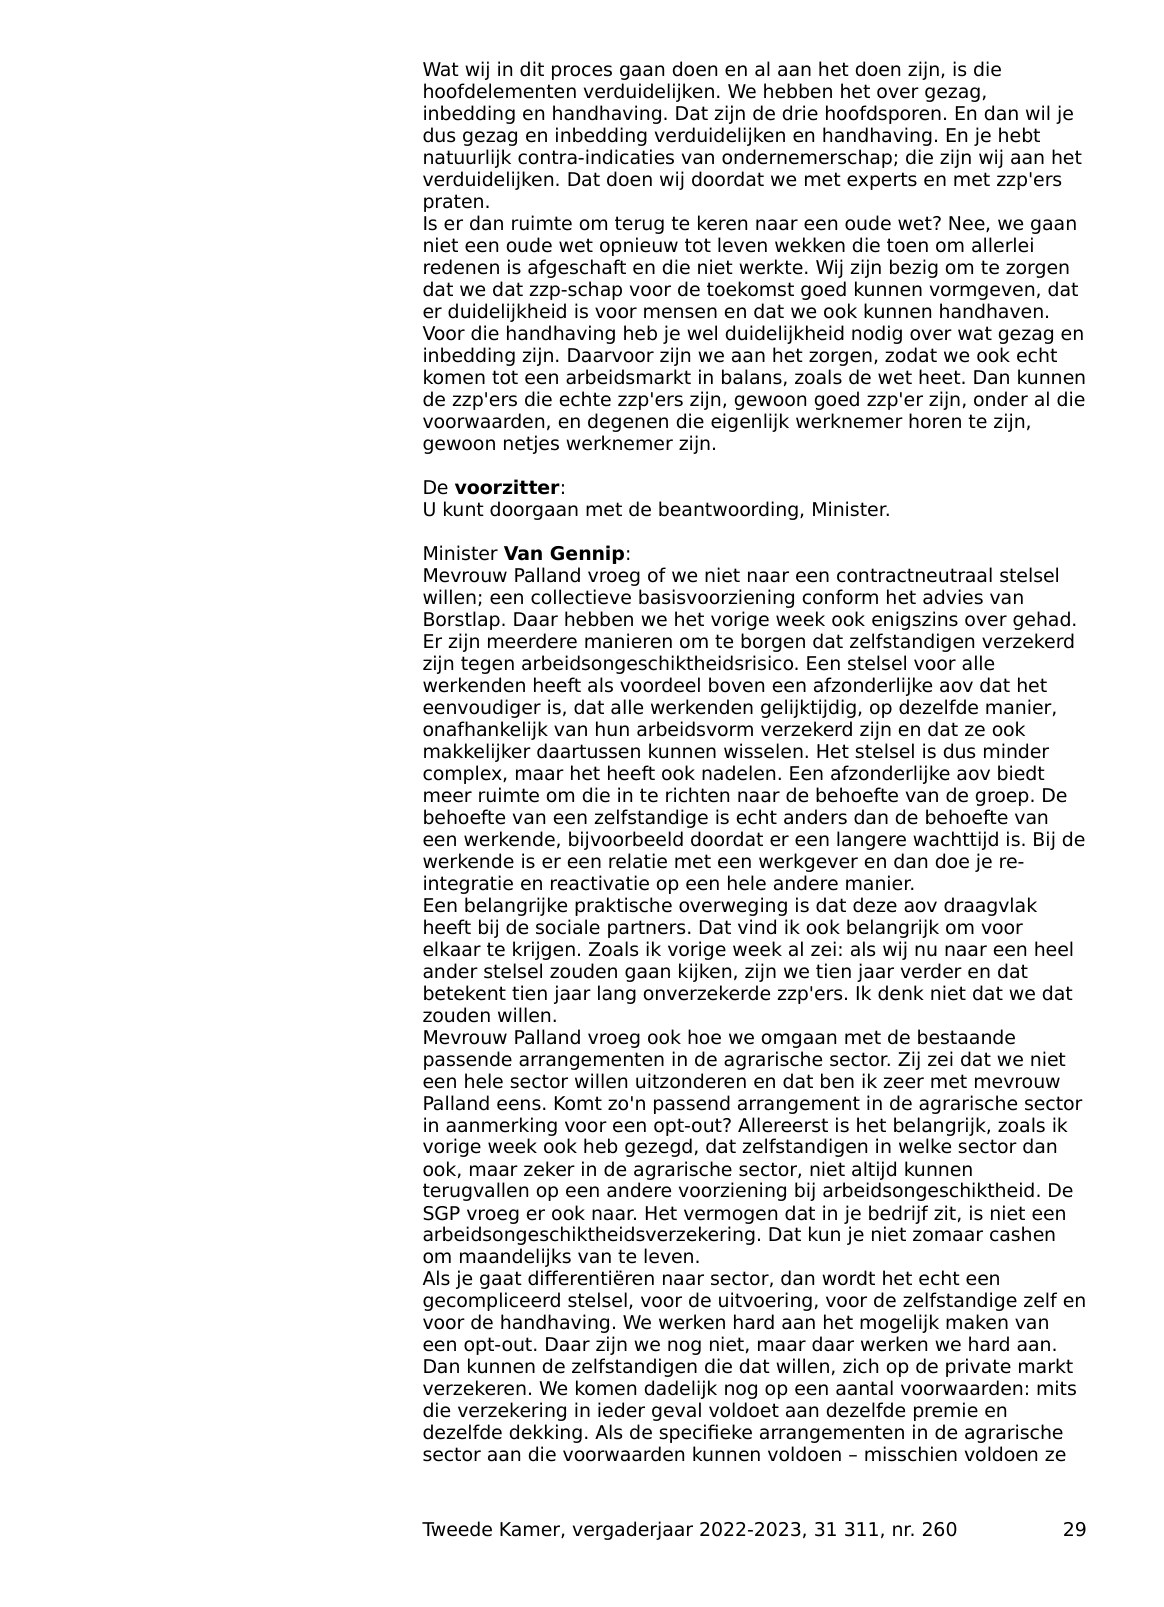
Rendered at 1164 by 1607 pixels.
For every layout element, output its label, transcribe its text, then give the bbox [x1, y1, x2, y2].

text Wat wij in dit proces gaan doen en al aan het doen zijn, is die hoofdelementen verduidelijken. We hebben het over gezag, inbedding en handhaving. Dat zijn de drie hoofdsporen. En dan wil je dus gezag en inbedding verduidelijken en handhaving. En je hebt natuurlijk contra-indicaties van ondernemerschap; die zijn wij aan het verduidelijken. Dat doen wij doordat we met experts en met zzp'ers praten. [422, 59, 1087, 213]
text Als je gaat differentiëren naar sector, dan wordt het echt een gecompliceerd stelsel, voor de uitvoering, voor de zelfstandige zelf en voor de handhaving. We werken hard aan het mogelijk maken van een opt-out. Daar zijn we nog niet, maar daar werken we hard aan. Dan kunnen de zelfstandigen die dat willen, zich op de private markt verzekeren. We komen dadelijk nog op een aantal voorwaarden: mits die verzekering in ieder geval voldoet aan dezelfde premie en dezelfde dekking. Als de specifieke arrangementen in de agrarische sector aan die voorwaarden kunnen voldoen – misschien voldoen ze [422, 1268, 1087, 1466]
text Minister Van Gennip: [422, 543, 1087, 565]
text Mevrouw Palland vroeg of we niet naar een contractneutraal stelsel willen; een collectieve basisvoorziening conform het advies van Borstlap. Daar hebben we het vorige week ook enigszins over gehad. Er zijn meerdere manieren om te borgen dat zelfstandigen verzekerd zijn tegen arbeidsongeschiktheidsrisico. Een stelsel voor alle werkenden heeft als voordeel boven een afzonderlijke aov dat het eenvoudiger is, dat alle werkenden gelijktijdig, op dezelfde manier, onafhankelijk van hun arbeidsvorm verzekerd zijn en dat ze ook makkelijker daartussen kunnen wisselen. Het stelsel is dus minder complex, maar het heeft ook nadelen. Een afzonderlijke aov biedt meer ruimte om die in te richten naar de behoefte van de groep. De behoefte van een zelfstandige is echt anders dan de behoefte van een werkende, bijvoorbeeld doordat er een langere wachttijd is. Bij de werkende is er een relatie met een werkgever en dan doe je re-integratie en reactivatie op een hele andere manier. [422, 565, 1087, 895]
text Mevrouw Palland vroeg ook hoe we omgaan met de bestaande passende arrangementen in de agrarische sector. Zij zei dat we niet een hele sector willen uitzonderen en dat ben ik zeer met mevrouw Palland eens. Komt zo'n passend arrangement in de agrarische sector in aanmerking voor een opt-out? Allereerst is het belangrijk, zoals ik vorige week ook heb gezegd, dat zelfstandigen in welke sector dan ook, maar zeker in de agrarische sector, niet altijd kunnen terugvallen op een andere voorziening bij arbeidsongeschiktheid. De SGP vroeg er ook naar. Het vermogen dat in je bedrijf zit, is niet een arbeidsongeschiktheidsverzekering. Dat kun je niet zomaar cashen om maandelijks van te leven. [422, 1027, 1087, 1268]
text Een belangrijke praktische overweging is dat deze aov draagvlak heeft bij de sociale partners. Dat vind ik ook belangrijk om voor elkaar te krijgen. Zoals ik vorige week al zei: als wij nu naar een heel ander stelsel zouden gaan kijken, zijn we tien jaar verder en dat betekent tien jaar lang onverzekerde zzp'ers. Ik denk niet dat we dat zouden willen. [422, 895, 1087, 1027]
text De voorzitter: [422, 477, 1087, 499]
text U kunt doorgaan met de beantwoording, Minister. [422, 499, 1087, 521]
text Is er dan ruimte om terug te keren naar een oude wet? Nee, we gaan niet een oude wet opnieuw tot leven wekken die toen om allerlei redenen is afgeschaft en die niet werkte. Wij zijn bezig om te zorgen dat we dat zzp-schap voor de toekomst goed kunnen vormgeven, dat er duidelijkheid is voor mensen en dat we ook kunnen handhaven. Voor die handhaving heb je wel duidelijkheid nodig over wat gezag en inbedding zijn. Daarvoor zijn we aan het zorgen, zodat we ook echt komen tot een arbeidsmarkt in balans, zoals de wet heet. Dan kunnen de zzp'ers die echte zzp'ers zijn, gewoon goed zzp'er zijn, onder al die voorwaarden, en degenen die eigenlijk werknemer horen te zijn, gewoon netjes werknemer zijn. [422, 213, 1087, 455]
